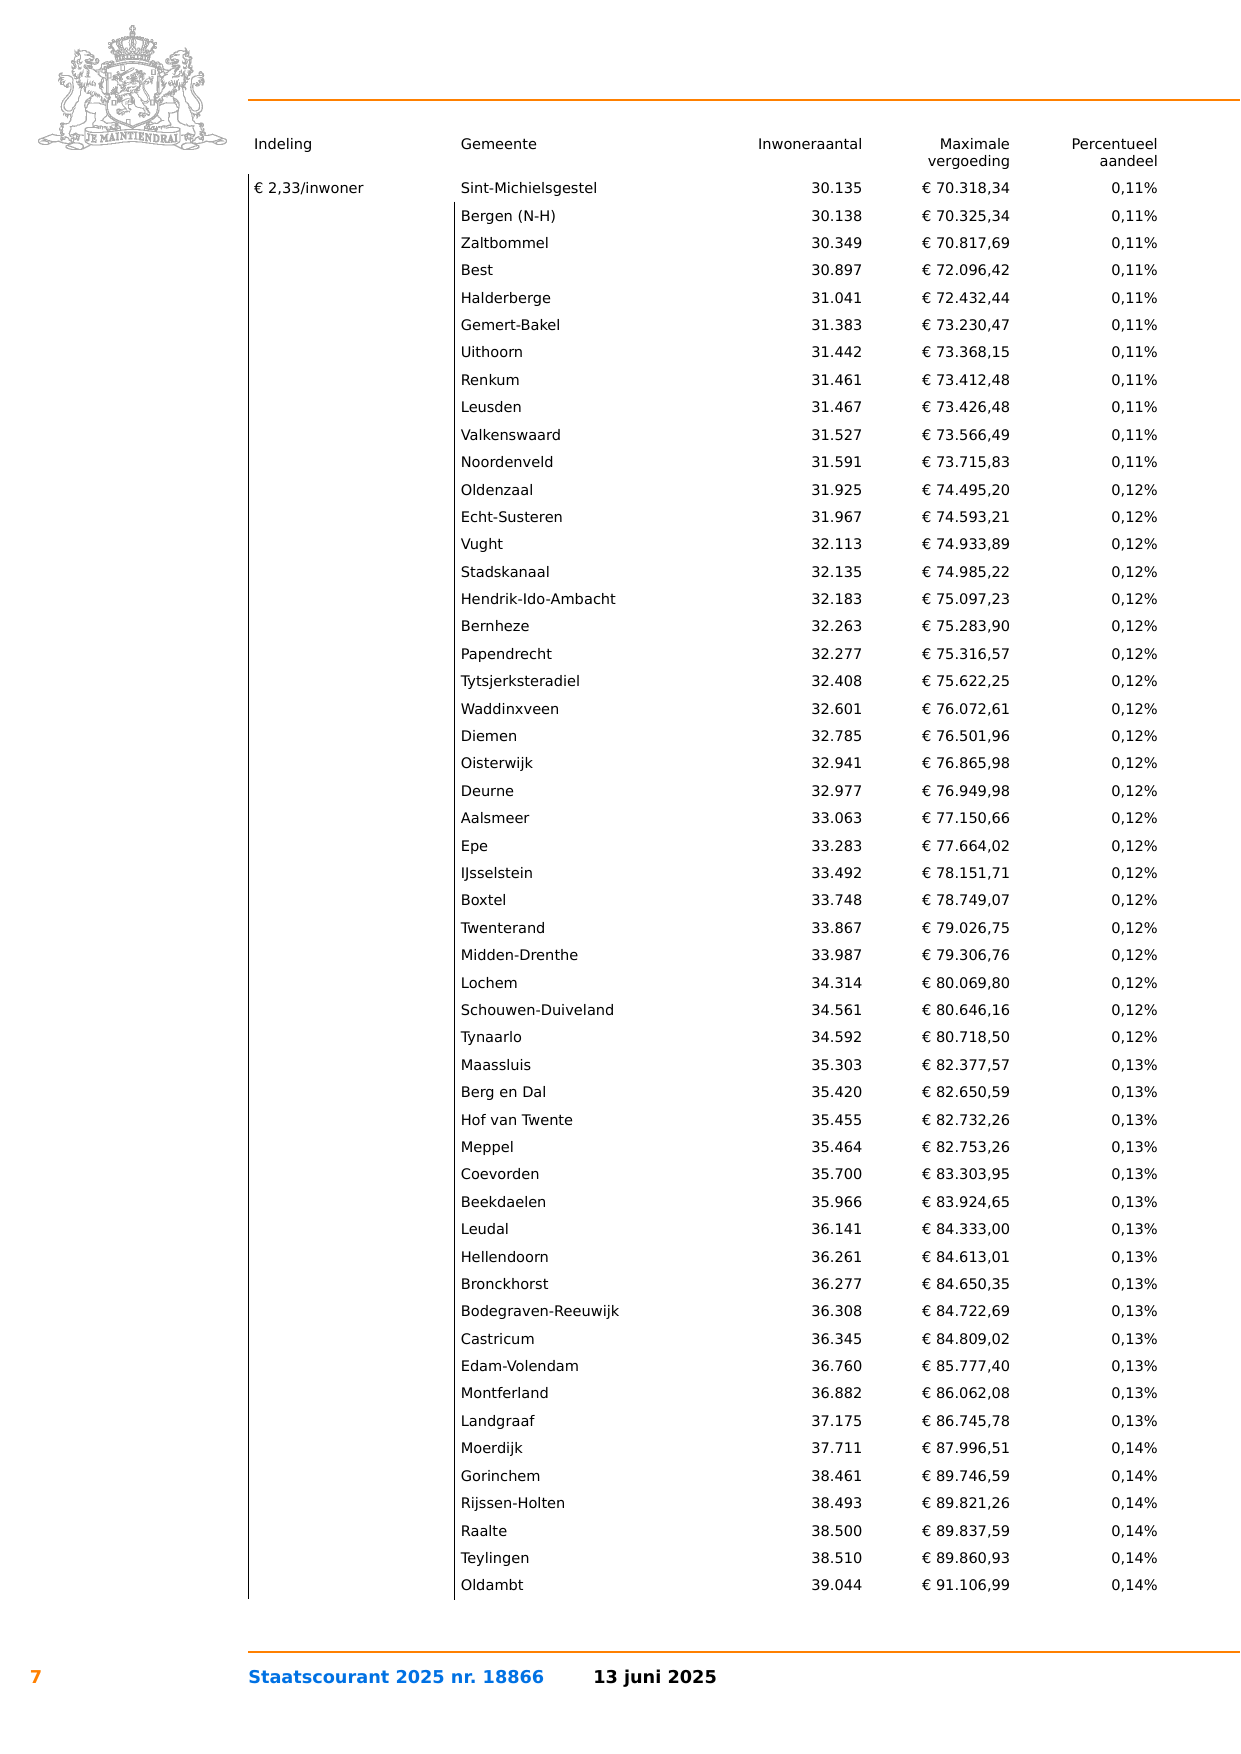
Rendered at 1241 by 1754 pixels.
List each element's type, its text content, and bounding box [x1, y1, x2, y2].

table_cell 33.748 [721, 888, 868, 914]
table_cell Stadskanaal [455, 559, 720, 585]
table_cell Boxtel [455, 888, 720, 914]
table_cell [249, 503, 454, 530]
table_cell Deurne [455, 778, 720, 804]
table_cell 31.467 [721, 395, 868, 421]
table_cell Leusden [455, 395, 720, 421]
table_cell 33.283 [721, 833, 868, 859]
table_cell € 85.777,40 [869, 1353, 1015, 1380]
table_cell 38.493 [721, 1490, 868, 1517]
table_cell [249, 585, 454, 613]
table_cell € 77.150,66 [869, 805, 1015, 832]
table_cell Aalsmeer [455, 805, 720, 832]
table_cell [249, 1571, 454, 1599]
table_cell Oldenzaal [455, 477, 720, 503]
table_cell € 77.664,02 [869, 833, 1015, 859]
table_cell 30.138 [721, 203, 868, 229]
table_cell Coevorden [455, 1162, 720, 1188]
table_cell 0,12% [1016, 614, 1163, 640]
table_cell 32.113 [721, 531, 868, 558]
table_cell € 74.933,89 [869, 531, 1015, 558]
table_cell [249, 640, 454, 667]
table_cell 32.785 [721, 723, 868, 749]
table_cell Midden-Drenthe [455, 943, 720, 969]
table_cell 36.277 [721, 1271, 868, 1297]
table_cell 33.063 [721, 805, 868, 832]
table_cell Landgraaf [455, 1408, 720, 1434]
table_cell € 78.749,07 [869, 888, 1015, 914]
table_cell 0,14% [1016, 1518, 1163, 1544]
table_cell 0,12% [1016, 943, 1163, 969]
table_cell € 86.062,08 [869, 1381, 1015, 1407]
table_cell € 82.732,26 [869, 1107, 1015, 1133]
table_cell 0,13% [1016, 1299, 1163, 1325]
table_cell Maassluis [455, 1052, 720, 1078]
table_cell 0,14% [1016, 1573, 1163, 1599]
table_cell Schouwen-Duiveland [455, 997, 720, 1023]
table_cell € 80.069,80 [869, 970, 1015, 996]
table_cell 0,13% [1016, 1271, 1163, 1297]
table_cell [249, 887, 454, 914]
table_cell 0,12% [1016, 970, 1163, 996]
table_cell 0,11% [1016, 258, 1163, 284]
table_cell 0,14% [1016, 1545, 1163, 1571]
table_cell € 84.809,02 [869, 1326, 1015, 1352]
table_cell 0,11% [1016, 203, 1163, 229]
table_cell € 84.722,69 [869, 1299, 1015, 1325]
table_cell [249, 695, 454, 722]
table_header Inwoneraantal [721, 131, 868, 174]
table_cell € 89.860,93 [869, 1545, 1015, 1571]
table_cell € 72.432,44 [869, 285, 1015, 311]
table_cell € 87.996,51 [869, 1436, 1015, 1462]
table_cell € 73.412,48 [869, 367, 1015, 393]
table_cell 31.591 [721, 449, 868, 476]
table_cell [249, 530, 454, 558]
table_cell 0,12% [1016, 997, 1163, 1023]
table_cell 33.867 [721, 915, 868, 941]
table_cell [249, 941, 454, 969]
table_cell Rijssen-Holten [455, 1490, 720, 1517]
table_cell 0,12% [1016, 559, 1163, 585]
table_cell Oldambt [455, 1573, 720, 1599]
table_cell 0,11% [1016, 422, 1163, 448]
table_cell 0,13% [1016, 1216, 1163, 1243]
table_cell Beekdaelen [455, 1189, 720, 1215]
table_cell 0,13% [1016, 1326, 1163, 1352]
table_cell 0,12% [1016, 751, 1163, 777]
table_header Maximale vergoeding [869, 131, 1015, 174]
table_cell [249, 1325, 454, 1352]
table_cell 30.897 [721, 258, 868, 284]
table_cell [249, 202, 454, 229]
table_cell 0,13% [1016, 1381, 1163, 1407]
table_cell Epe [455, 833, 720, 859]
table_cell 32.135 [721, 559, 868, 585]
table_header Gemeente [455, 131, 720, 174]
table_cell [249, 1161, 454, 1188]
table_cell € 84.613,01 [869, 1244, 1015, 1270]
table_cell 36.261 [721, 1244, 868, 1270]
table_cell 34.561 [721, 997, 868, 1023]
table_cell 0,11% [1016, 395, 1163, 421]
table_cell 37.711 [721, 1436, 868, 1462]
table_cell Tytsjerksteradiel [455, 669, 720, 695]
table_cell € 84.650,35 [869, 1271, 1015, 1297]
table_cell € 78.151,71 [869, 860, 1015, 887]
table_cell [249, 832, 454, 859]
table_cell [249, 1462, 454, 1489]
table_cell [249, 476, 454, 503]
table_cell € 2,33/inwoner [249, 175, 454, 202]
table_header Percentueel aandeel [1016, 131, 1163, 174]
table_cell 0,13% [1016, 1134, 1163, 1161]
table_cell Echt-Susteren [455, 504, 720, 530]
table_cell € 70.318,34 [869, 175, 1015, 202]
table_cell Vught [455, 531, 720, 558]
table_cell [249, 1133, 454, 1161]
table_cell 0,12% [1016, 860, 1163, 887]
table_cell [249, 1215, 454, 1243]
table_cell € 74.495,20 [869, 477, 1015, 503]
table_cell € 84.333,00 [869, 1216, 1015, 1243]
table_cell Bergen (N-H) [455, 203, 720, 229]
table_cell [249, 1435, 454, 1462]
table_cell 0,13% [1016, 1353, 1163, 1380]
table_cell [249, 1106, 454, 1133]
table_cell € 80.646,16 [869, 997, 1015, 1023]
table_cell 31.967 [721, 504, 868, 530]
table_cell [249, 1489, 454, 1517]
table_cell 32.263 [721, 614, 868, 640]
table_cell Meppel [455, 1134, 720, 1161]
table_cell 31.041 [721, 285, 868, 311]
table_cell € 70.325,34 [869, 203, 1015, 229]
table_cell € 79.306,76 [869, 943, 1015, 969]
table_cell Gemert-Bakel [455, 312, 720, 339]
table_cell [249, 229, 454, 256]
table_cell 0,11% [1016, 367, 1163, 393]
table_cell Uithoorn [455, 340, 720, 366]
table_cell Papendrecht [455, 641, 720, 667]
picture [38, 25, 227, 150]
table_cell € 79.026,75 [869, 915, 1015, 941]
table_cell 0,13% [1016, 1052, 1163, 1078]
table_cell 38.510 [721, 1545, 868, 1571]
table_cell Moerdijk [455, 1436, 720, 1462]
table_cell € 89.821,26 [869, 1490, 1015, 1517]
table_cell € 89.837,59 [869, 1518, 1015, 1544]
table_cell [249, 284, 454, 311]
table_cell 36.760 [721, 1353, 868, 1380]
table_cell Waddinxveen [455, 696, 720, 722]
table_cell IJsselstein [455, 860, 720, 887]
table_cell [249, 1024, 454, 1051]
table_cell [249, 613, 454, 640]
table_cell 0,12% [1016, 888, 1163, 914]
table_cell 38.461 [721, 1463, 868, 1489]
table_cell Hellendoorn [455, 1244, 720, 1270]
table_cell 31.461 [721, 367, 868, 393]
table_cell 32.277 [721, 641, 868, 667]
table_cell 36.882 [721, 1381, 868, 1407]
table_cell 36.345 [721, 1326, 868, 1352]
table_cell 0,12% [1016, 696, 1163, 722]
table_cell € 89.746,59 [869, 1463, 1015, 1489]
table_cell 0,11% [1016, 449, 1163, 476]
table_cell 32.941 [721, 751, 868, 777]
table_cell Raalte [455, 1518, 720, 1544]
table_cell 35.455 [721, 1107, 868, 1133]
table_cell 0,12% [1016, 641, 1163, 667]
table_cell [249, 1298, 454, 1325]
table_cell Renkum [455, 367, 720, 393]
table_cell 30.135 [721, 175, 868, 202]
table_cell [249, 750, 454, 777]
table_cell € 70.817,69 [869, 230, 1015, 256]
table_cell [249, 339, 454, 366]
table_cell € 82.650,59 [869, 1079, 1015, 1106]
table_cell [249, 722, 454, 749]
table_cell € 86.745,78 [869, 1408, 1015, 1434]
table_cell [249, 996, 454, 1023]
table_cell Zaltbommel [455, 230, 720, 256]
table_cell € 74.593,21 [869, 504, 1015, 530]
table_cell [249, 859, 454, 887]
table_cell 35.966 [721, 1189, 868, 1215]
table_cell 36.141 [721, 1216, 868, 1243]
table_cell [249, 777, 454, 804]
table_header Indeling [249, 131, 454, 174]
table_cell 0,13% [1016, 1408, 1163, 1434]
table_cell Best [455, 258, 720, 284]
table_cell [249, 256, 454, 284]
table_cell € 75.097,23 [869, 586, 1015, 613]
table_cell 0,12% [1016, 669, 1163, 695]
table_cell Diemen [455, 723, 720, 749]
table_cell 35.464 [721, 1134, 868, 1161]
table_cell [249, 1517, 454, 1544]
table_cell [249, 1188, 454, 1215]
table_cell 32.977 [721, 778, 868, 804]
table_cell € 83.924,65 [869, 1189, 1015, 1215]
table_cell € 73.426,48 [869, 395, 1015, 421]
table_cell 0,12% [1016, 778, 1163, 804]
table_cell € 73.715,83 [869, 449, 1015, 476]
table_cell € 72.096,42 [869, 258, 1015, 284]
table_cell 0,11% [1016, 340, 1163, 366]
table_cell [249, 366, 454, 393]
table_cell 0,12% [1016, 531, 1163, 558]
table_cell Lochem [455, 970, 720, 996]
table_cell 0,13% [1016, 1244, 1163, 1270]
table_cell [249, 311, 454, 339]
table_cell 0,12% [1016, 915, 1163, 941]
table_cell Leudal [455, 1216, 720, 1243]
table_cell Berg en Dal [455, 1079, 720, 1106]
table_cell 35.700 [721, 1162, 868, 1188]
table_cell [249, 1078, 454, 1106]
table_cell [249, 1407, 454, 1434]
table_cell [249, 394, 454, 421]
table_cell 30.349 [721, 230, 868, 256]
table_cell [249, 1544, 454, 1571]
table_cell Hendrik-Ido-Ambacht [455, 586, 720, 613]
table_cell 32.601 [721, 696, 868, 722]
table_cell 31.527 [721, 422, 868, 448]
table_cell 31.442 [721, 340, 868, 366]
table_cell € 76.501,96 [869, 723, 1015, 749]
table_cell 0,12% [1016, 1025, 1163, 1051]
table_cell € 75.316,57 [869, 641, 1015, 667]
table_cell 0,14% [1016, 1436, 1163, 1462]
table_cell [249, 1352, 454, 1380]
table_cell [249, 558, 454, 585]
table_cell € 91.106,99 [869, 1573, 1015, 1599]
table_cell Tynaarlo [455, 1025, 720, 1051]
table_cell [249, 421, 454, 448]
table_cell € 73.566,49 [869, 422, 1015, 448]
table_cell € 82.377,57 [869, 1052, 1015, 1078]
table_cell 0,12% [1016, 723, 1163, 749]
table_cell [249, 914, 454, 941]
table_cell 0,11% [1016, 175, 1163, 202]
table_cell [249, 1051, 454, 1078]
table_cell Bronckhorst [455, 1271, 720, 1297]
table_cell Oisterwijk [455, 751, 720, 777]
table_cell [249, 448, 454, 476]
table_cell [249, 1270, 454, 1297]
table_cell [249, 1243, 454, 1270]
table_cell 0,14% [1016, 1490, 1163, 1517]
table_cell 0,11% [1016, 285, 1163, 311]
table_cell 38.500 [721, 1518, 868, 1544]
table_cell 0,11% [1016, 312, 1163, 339]
table_cell 33.987 [721, 943, 868, 969]
table_cell Gorinchem [455, 1463, 720, 1489]
table_cell Teylingen [455, 1545, 720, 1571]
table_cell Castricum [455, 1326, 720, 1352]
table_cell 31.925 [721, 477, 868, 503]
table_cell 34.314 [721, 970, 868, 996]
table_cell 37.175 [721, 1408, 868, 1434]
table_cell 35.303 [721, 1052, 868, 1078]
table_cell [249, 804, 454, 832]
table_cell 32.183 [721, 586, 868, 613]
table_cell 36.308 [721, 1299, 868, 1325]
table_cell 0,12% [1016, 805, 1163, 832]
table_cell € 83.303,95 [869, 1162, 1015, 1188]
table_cell 0,13% [1016, 1079, 1163, 1106]
table_cell € 73.230,47 [869, 312, 1015, 339]
table_cell Noordenveld [455, 449, 720, 476]
table_cell Edam-Volendam [455, 1353, 720, 1380]
table_cell Montferland [455, 1381, 720, 1407]
table_cell 0,13% [1016, 1162, 1163, 1188]
table_cell Valkenswaard [455, 422, 720, 448]
table_cell 34.592 [721, 1025, 868, 1051]
table_cell Hof van Twente [455, 1107, 720, 1133]
table_cell 39.044 [721, 1573, 868, 1599]
table_cell [249, 969, 454, 996]
table_cell 33.492 [721, 860, 868, 887]
table_cell € 75.283,90 [869, 614, 1015, 640]
table_cell 0,14% [1016, 1463, 1163, 1489]
table_cell Sint-Michielsgestel [455, 175, 720, 202]
table_cell 0,12% [1016, 833, 1163, 859]
table_cell € 82.753,26 [869, 1134, 1015, 1161]
table_cell € 73.368,15 [869, 340, 1015, 366]
table_cell 0,13% [1016, 1189, 1163, 1215]
table_cell 31.383 [721, 312, 868, 339]
table_cell 0,11% [1016, 230, 1163, 256]
table_cell Bernheze [455, 614, 720, 640]
table_cell € 75.622,25 [869, 669, 1015, 695]
table_cell 32.408 [721, 669, 868, 695]
table_cell € 76.072,61 [869, 696, 1015, 722]
table_cell 0,12% [1016, 586, 1163, 613]
table_cell € 74.985,22 [869, 559, 1015, 585]
table_cell Halderberge [455, 285, 720, 311]
table_cell € 76.865,98 [869, 751, 1015, 777]
table_cell 0,13% [1016, 1107, 1163, 1133]
table_cell 0,12% [1016, 477, 1163, 503]
table_cell [249, 668, 454, 695]
table_cell Twenterand [455, 915, 720, 941]
table_cell [249, 1380, 454, 1407]
table_cell Bodegraven-Reeuwijk [455, 1299, 720, 1325]
table_cell 35.420 [721, 1079, 868, 1106]
table_cell € 80.718,50 [869, 1025, 1015, 1051]
table_cell € 76.949,98 [869, 778, 1015, 804]
table_cell 0,12% [1016, 504, 1163, 530]
